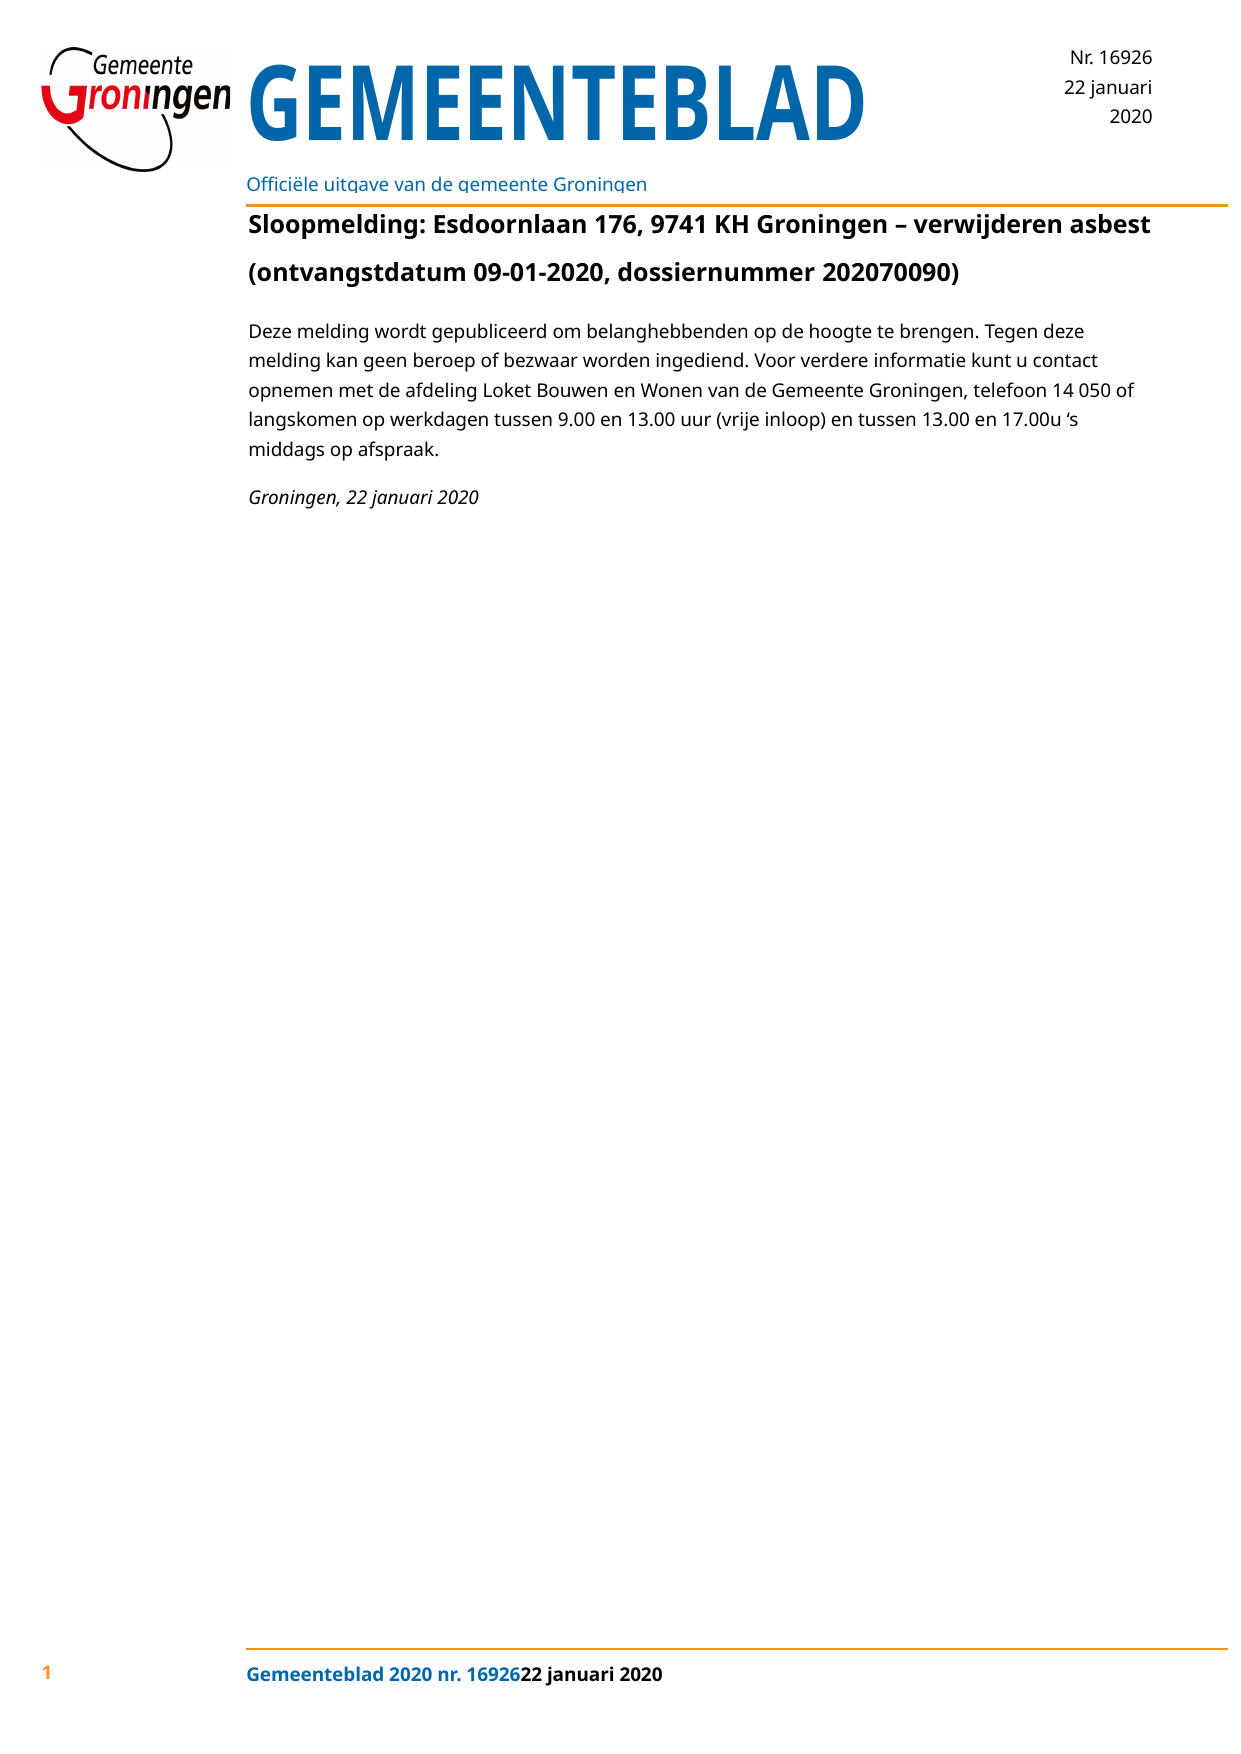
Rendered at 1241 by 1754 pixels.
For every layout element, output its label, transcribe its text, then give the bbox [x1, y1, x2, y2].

text Groningen, 22 januari 2020 [248, 484, 1152, 510]
text Sloopmelding: Esdoornlaan 176, 9741 KH Groningen – verwijderen asbest (ontvangstdatum 09-01-2020, dossiernummer 202070090) [248, 207, 1152, 288]
text Deze melding wordt gepubliceerd om belanghebbenden op de hoogte te brengen. Tegen deze melding kan geen beroep of bezwaar worden ingediend. Voor verdere informatie kunt u contact opnemen met de afdeling Loket Bouwen en Wonen van de Gemeente Groningen, telefoon 14 050 of langskomen op werkdagen tussen 9.00 en 13.00 uur (vrije inloop) en tussen 13.00 en 17.00u ‘s middags op afspraak. [248, 318, 1152, 462]
picture [41, 47, 231, 172]
